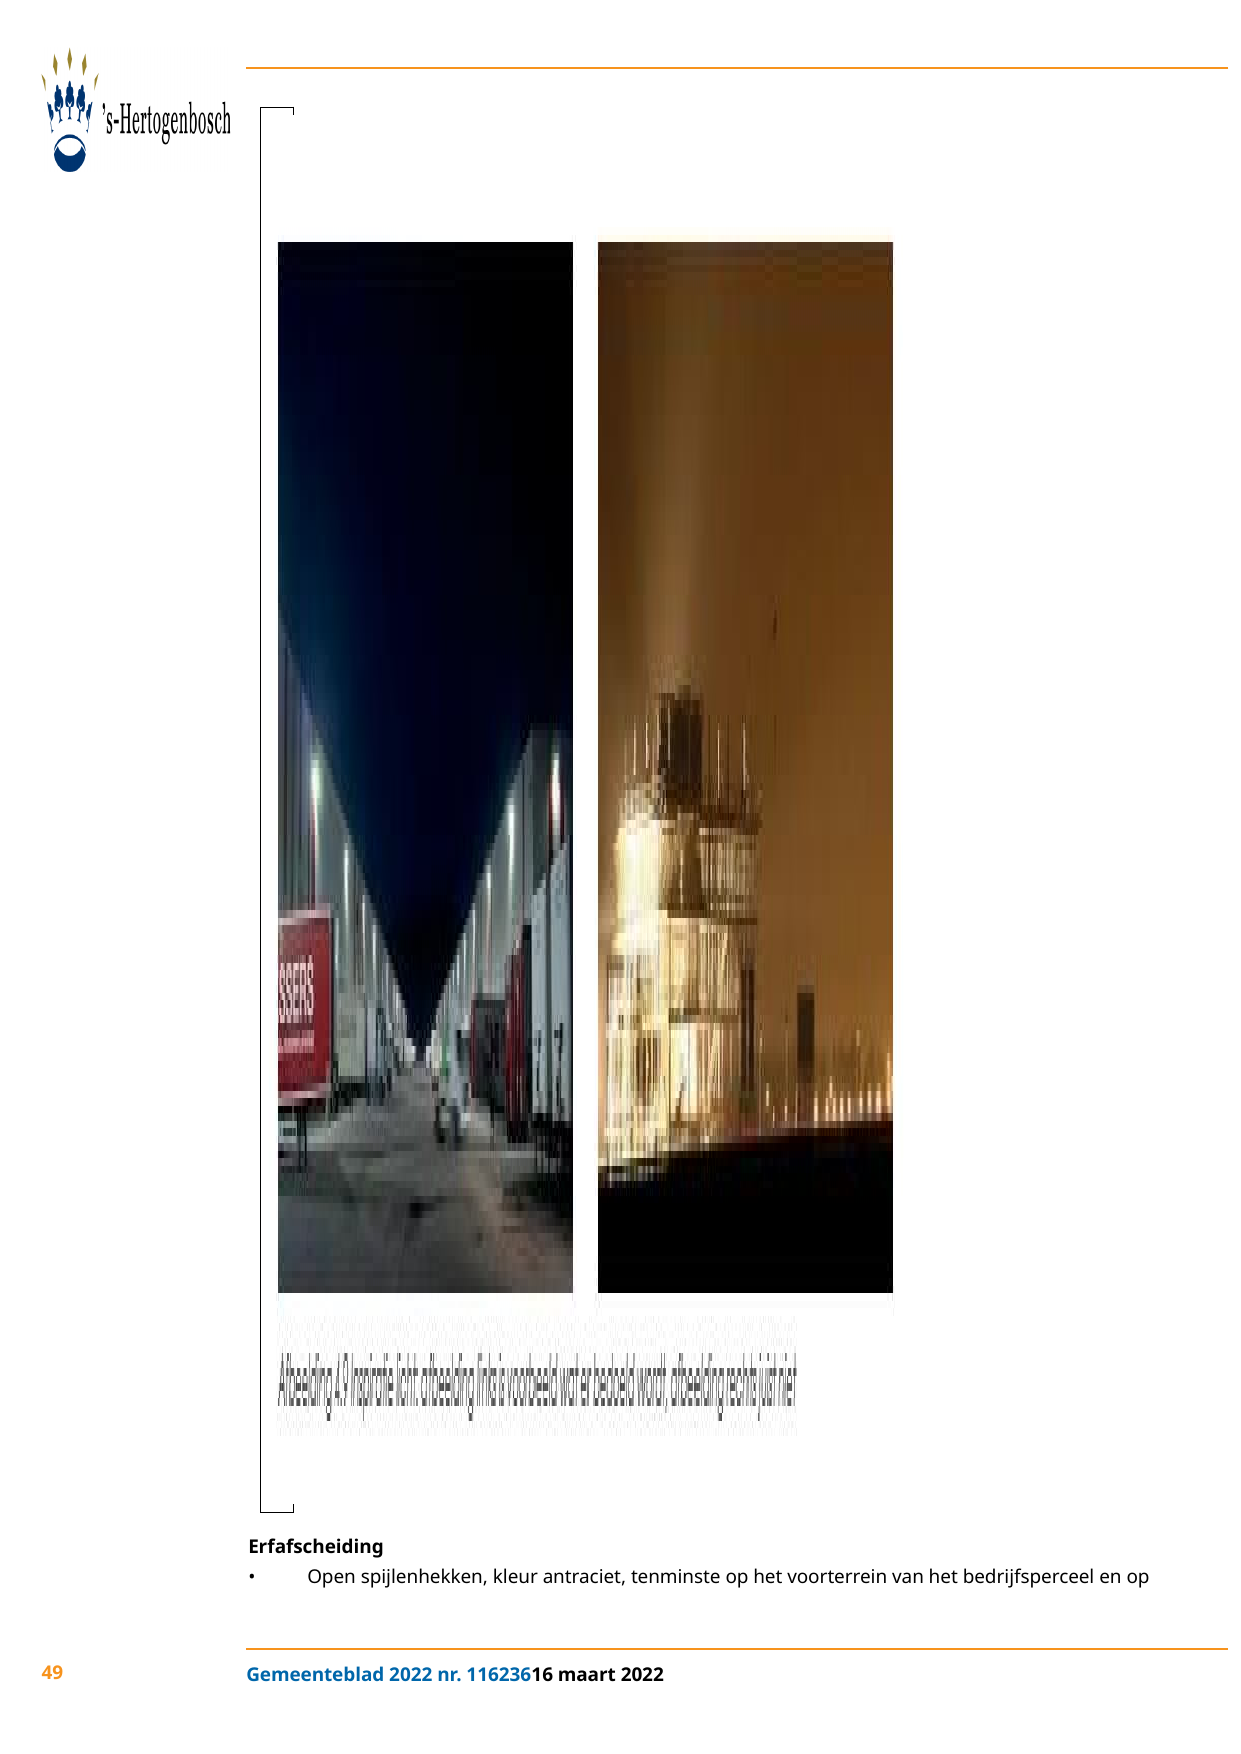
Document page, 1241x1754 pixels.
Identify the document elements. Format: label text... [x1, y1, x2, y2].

text Erfafscheiding [248, 1534, 1152, 1559]
list Open spijlenhekken, kleur antraciet, tenminste op het voorterrein van het bedrijfsperceel en op [248, 1563, 1152, 1589]
picture [268, 115, 909, 1504]
picture [41, 47, 231, 172]
